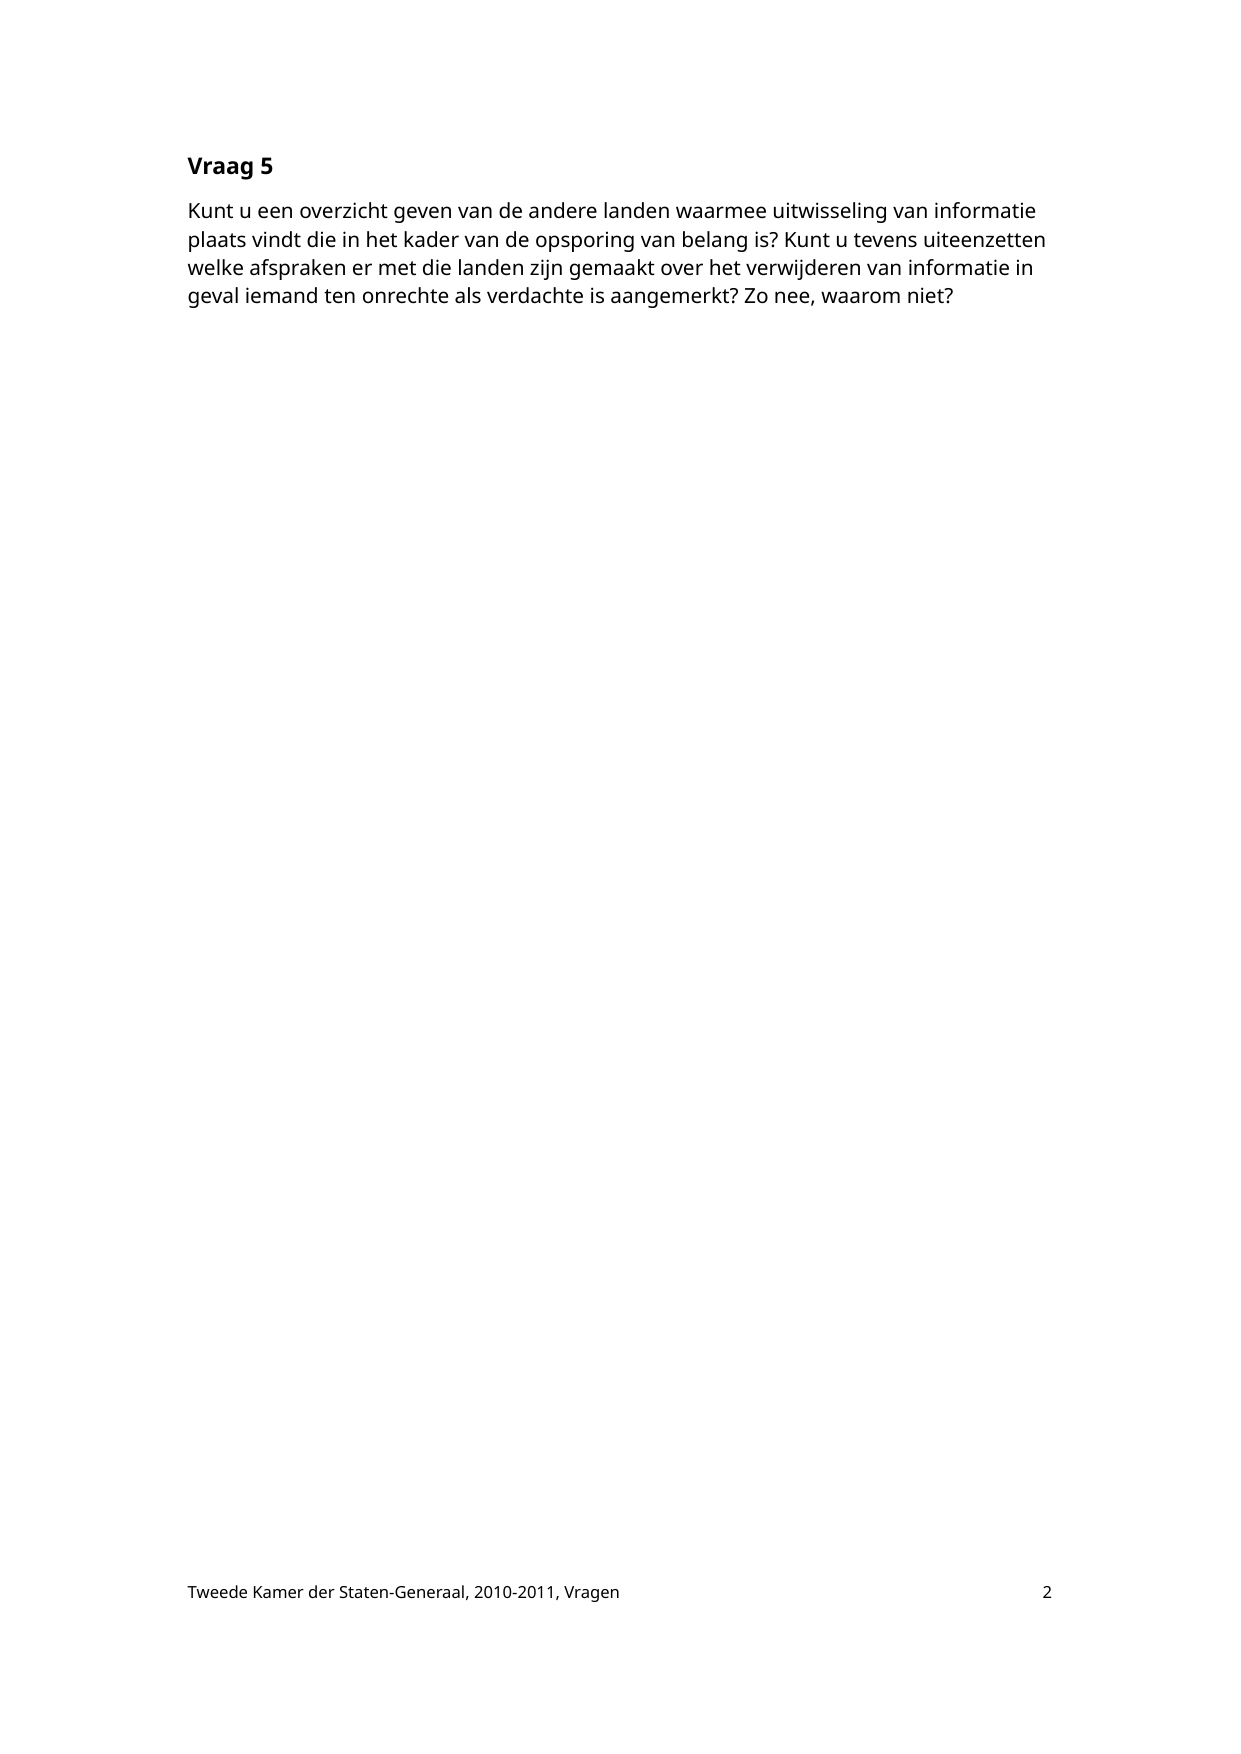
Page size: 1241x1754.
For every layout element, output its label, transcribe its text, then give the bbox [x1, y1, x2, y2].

text Kunt u een overzicht geven van de andere landen waarmee uitwisseling van informatie plaats vindt die in het kader van de opsporing van belang is? Kunt u tevens uiteenzetten welke afspraken er met die landen zijn gemaakt over het verwijderen van informatie in geval iemand ten onrechte als verdachte is aangemerkt? Zo nee, waarom niet? [187, 196, 1053, 310]
subtitle Vraag 5 [187, 150, 1053, 181]
